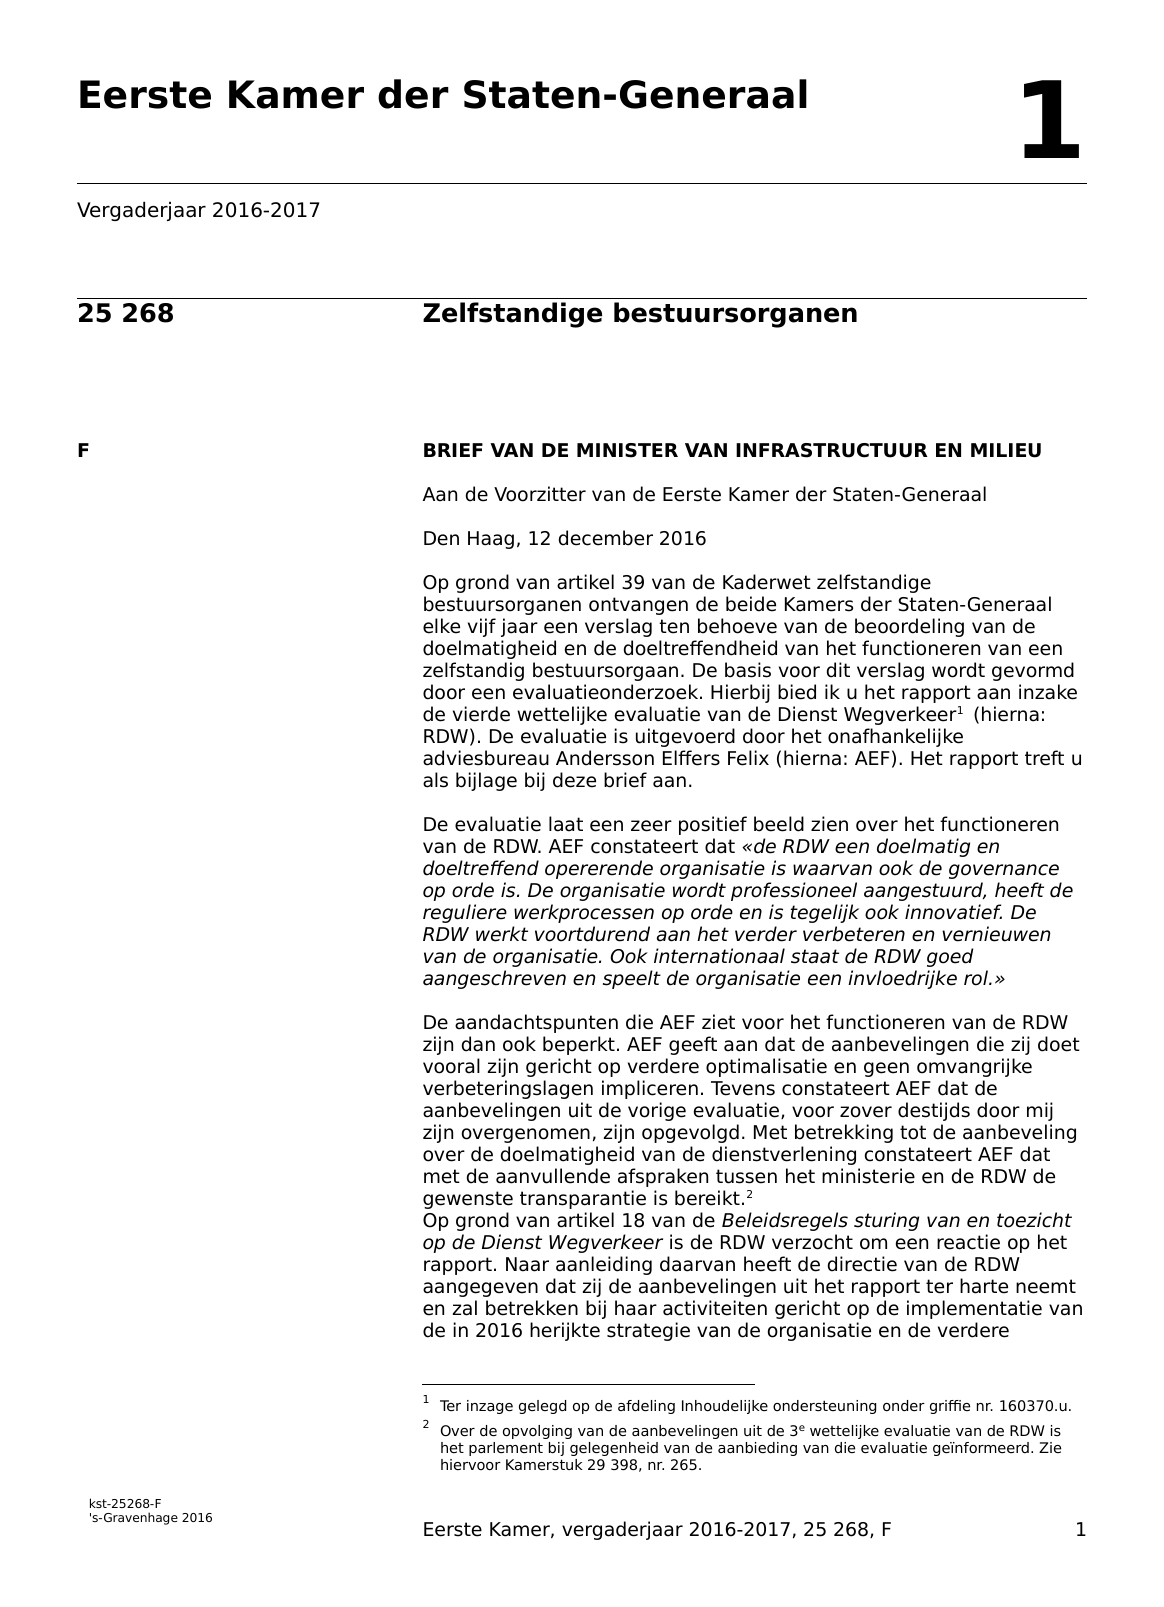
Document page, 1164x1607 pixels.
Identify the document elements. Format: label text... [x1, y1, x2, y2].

text De evaluatie laat een zeer positief beeld zien over het functioneren van de RDW. AEF constateert dat «de RDW een doelmatig en doeltreffend opererende organisatie is waarvan ook de governance op orde is. De organisatie wordt professioneel aangestuurd, heeft de reguliere werkprocessen op orde en is tegelijk ook innovatief. De RDW werkt voortdurend aan het verder verbeteren en vernieuwen van de organisatie. Ook internationaal staat de RDW goed aangeschreven en speelt de organisatie een invloedrijke rol.» [422, 814, 1087, 990]
text 's-Gravenhage 2016 [88, 1511, 323, 1525]
text Over de opvolging van de aanbevelingen uit de 3e wettelijke evaluatie van de RDW is het parlement bij gelegenheid van de aanbieding van die evaluatie geïnformeerd. Zie hiervoor Kamerstuk 29 398, nr. 265. [422, 1418, 1087, 1474]
text Aan de Voorzitter van de Eerste Kamer der Staten-Generaal [422, 484, 1087, 506]
text De aandachtspunten die AEF ziet voor het functioneren van de RDW zijn dan ook beperkt. AEF geeft aan dat de aanbevelingen die zij doet vooral zijn gericht op verdere optimalisatie en geen omvangrijke verbeteringslagen impliceren. Tevens constateert AEF dat de aanbevelingen uit de vorige evaluatie, voor zover destijds door mij zijn overgenomen, zijn opgevolgd. Met betrekking tot de aanbeveling over de doelmatigheid van de dienstverlening constateert AEF dat met de aanvullende afspraken tussen het ministerie en de RDW de gewenste transparantie is bereikt. [422, 1012, 1087, 1210]
table_cell Vergaderjaar 2016-2017 [77, 184, 1087, 298]
table_header Eerste Kamer der Staten-Generaal [77, 59, 886, 183]
text Den Haag, 12 december 2016 [422, 528, 1087, 550]
subtitle F BRIEF VAN DE MINISTER VAN INFRASTRUCTUUR EN MILIEU [77, 440, 1087, 462]
text Op grond van artikel 18 van de Beleidsregels sturing van en toezicht op de Dienst Wegverkeer is de RDW verzocht om een reactie op het rapport. Naar aanleiding daarvan heeft de directie van de RDW aangegeven dat zij de aanbevelingen uit het rapport ter harte neemt en zal betrekken bij haar activiteiten gericht op de implementatie van de in 2016 herijkte strategie van de organisatie en de verdere [422, 1210, 1087, 1342]
text Op grond van artikel 39 van de Kaderwet zelfstandige bestuursorganen ontvangen de beide Kamers der Staten-Generaal elke vijf jaar een verslag ten behoeve van de beoordeling van de doelmatigheid en de doeltreffendheid van het functioneren van een zelfstandig bestuursorgaan. De basis voor dit verslag wordt gevormd door een evaluatieonderzoek. Hierbij bied ik u het rapport aan inzake de vierde wettelijke evaluatie van de Dienst Wegverkeer (hierna: RDW). De evaluatie is uitgevoerd door het onafhankelijke adviesbureau Andersson Elffers Felix (hierna: AEF). Het rapport treft u als bijlage bij deze brief aan. [422, 572, 1087, 792]
table_header 1 [886, 59, 1087, 183]
text kst-25268-F [88, 1497, 323, 1511]
text Ter inzage gelegd op de afdeling Inhoudelijke ondersteuning onder griffie nr. 160370.u. [422, 1393, 1087, 1416]
subtitle 25 268 Zelfstandige bestuursorganen [77, 299, 1087, 329]
